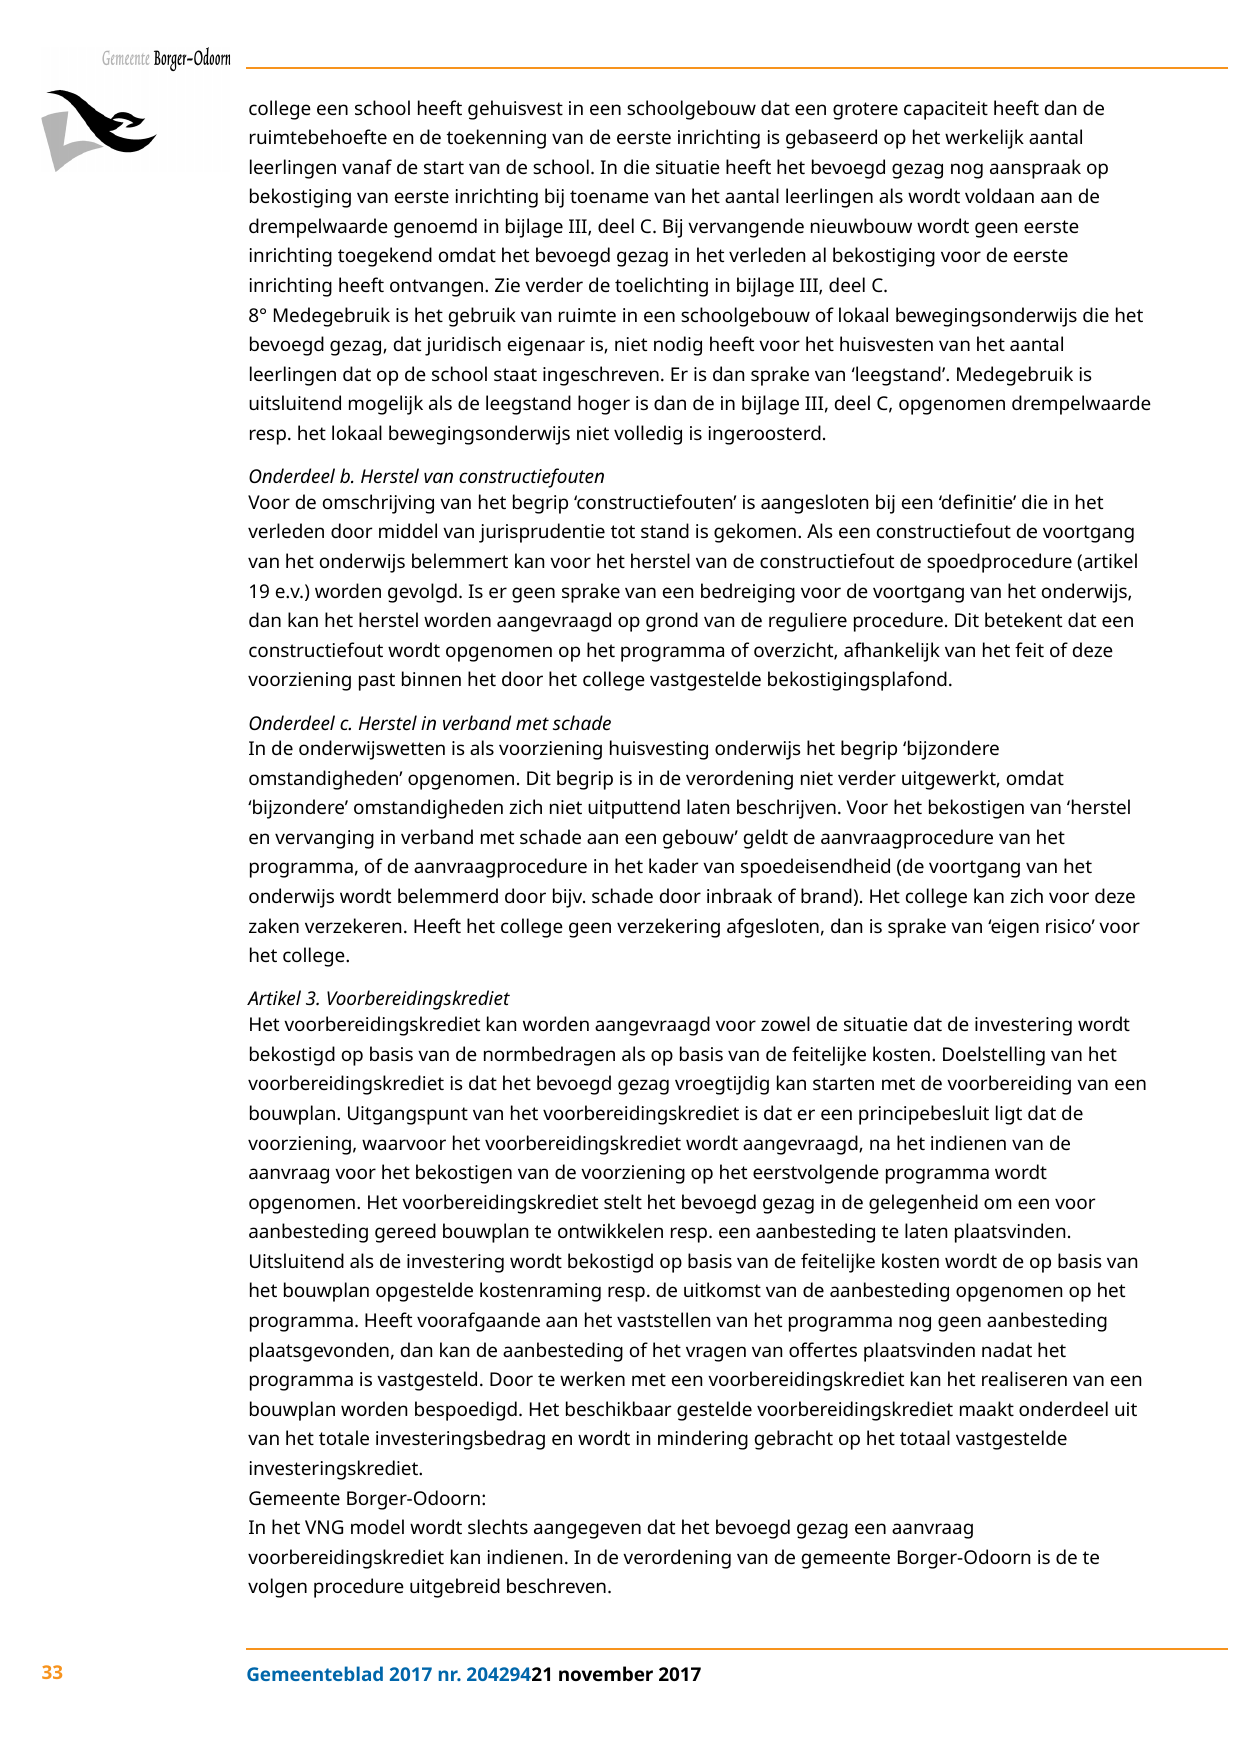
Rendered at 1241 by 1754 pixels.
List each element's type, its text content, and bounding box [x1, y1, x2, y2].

picture [41, 47, 231, 172]
text Onderdeel b. Herstel van constructiefouten [248, 463, 1152, 489]
text 8° Medegebruik is het gebruik van ruimte in een schoolgebouw of lokaal bewegingsonderwijs die het bevoegd gezag, dat juridisch eigenaar is, niet nodig heeft voor het huisvesten van het aantal leerlingen dat op de school staat ingeschreven. Er is dan sprake van ‘leegstand’. Medegebruik is uitsluitend mogelijk als de leegstand hoger is dan de in bijlage III, deel C, opgenomen drempelwaarde resp. het lokaal bewegingsonderwijs niet volledig is ingeroosterd. [248, 302, 1152, 446]
text college een school heeft gehuisvest in een schoolgebouw dat een grotere capaciteit heeft dan de ruimtebehoefte en de toekenning van de eerste inrichting is gebaseerd op het werkelijk aantal leerlingen vanaf de start van de school. In die situatie heeft het bevoegd gezag nog aanspraak op bekostiging van eerste inrichting bij toename van het aantal leerlingen als wordt voldaan aan de drempelwaarde genoemd in bijlage III, deel C. Bij vervangende nieuwbouw wordt geen eerste inrichting toegekend omdat het bevoegd gezag in het verleden al bekostiging voor de eerste inrichting heeft ontvangen. Zie verder de toelichting in bijlage III, deel C. [248, 95, 1152, 298]
text Artikel 3. Voorbereidingskrediet [248, 986, 1152, 1011]
text Het voorbereidingskrediet kan worden aangevraagd voor zowel de situatie dat de investering wordt bekostigd op basis van de normbedragen als op basis van de feitelijke kosten. Doelstelling van het voorbereidingskrediet is dat het bevoegd gezag vroegtijdig kan starten met de voorbereiding van een bouwplan. Uitgangspunt van het voorbereidingskrediet is dat er een principebesluit ligt dat de voorziening, waarvoor het voorbereidingskrediet wordt aangevraagd, na het indienen van de aanvraag voor het bekostigen van de voorziening op het eerstvolgende programma wordt opgenomen. Het voorbereidingskrediet stelt het bevoegd gezag in de gelegenheid om een voor aanbesteding gereed bouwplan te ontwikkelen resp. een aanbesteding te laten plaatsvinden. Uitsluitend als de investering wordt bekostigd op basis van de feitelijke kosten wordt de op basis van het bouwplan opgestelde kostenraming resp. de uitkomst van de aanbesteding opgenomen op het programma. Heeft voorafgaande aan het vaststellen van het programma nog geen aanbesteding plaatsgevonden, dan kan de aanbesteding of het vragen van offertes plaatsvinden nadat het programma is vastgesteld. Door te werken met een voorbereidingskrediet kan het realiseren van een bouwplan worden bespoedigd. Het beschikbaar gestelde voorbereidingskrediet maakt onderdeel uit van het totale investeringsbedrag en wordt in mindering gebracht op het totaal vastgestelde investeringskrediet. [248, 1011, 1152, 1481]
text Voor de omschrijving van het begrip ‘constructiefouten’ is aangesloten bij een ‘definitie’ die in het verleden door middel van jurisprudentie tot stand is gekomen. Als een constructiefout de voortgang van het onderwijs belemmert kan voor het herstel van de constructiefout de spoedprocedure (artikel 19 e.v.) worden gevolgd. Is er geen sprake van een bedreiging voor de voortgang van het onderwijs, dan kan het herstel worden aangevraagd op grond van de reguliere procedure. Dit betekent dat een constructiefout wordt opgenomen op het programma of overzicht, afhankelijk van het feit of deze voorziening past binnen het door het college vastgestelde bekostigingsplafond. [248, 489, 1152, 692]
text Onderdeel c. Herstel in verband met schade [248, 710, 1152, 735]
text In het VNG model wordt slechts aangegeven dat het bevoegd gezag een aanvraag voorbereidingskrediet kan indienen. In de verordening van de gemeente Borger-Odoorn is de te volgen procedure uitgebreid beschreven. [248, 1514, 1152, 1599]
text In de onderwijswetten is als voorziening huisvesting onderwijs het begrip ‘bijzondere omstandigheden’ opgenomen. Dit begrip is in de verordening niet verder uitgewerkt, omdat ‘bijzondere’ omstandigheden zich niet uitputtend laten beschrijven. Voor het bekostigen van ‘herstel en vervanging in verband met schade aan een gebouw’ geldt de aanvraagprocedure van het programma, of de aanvraagprocedure in het kader van spoedeisendheid (de voortgang van het onderwijs wordt belemmerd door bijv. schade door inbraak of brand). Het college kan zich voor deze zaken verzekeren. Heeft het college geen verzekering afgesloten, dan is sprake van ‘eigen risico’ voor het college. [248, 735, 1152, 968]
text Gemeente Borger-Odoorn: [248, 1485, 1152, 1510]
